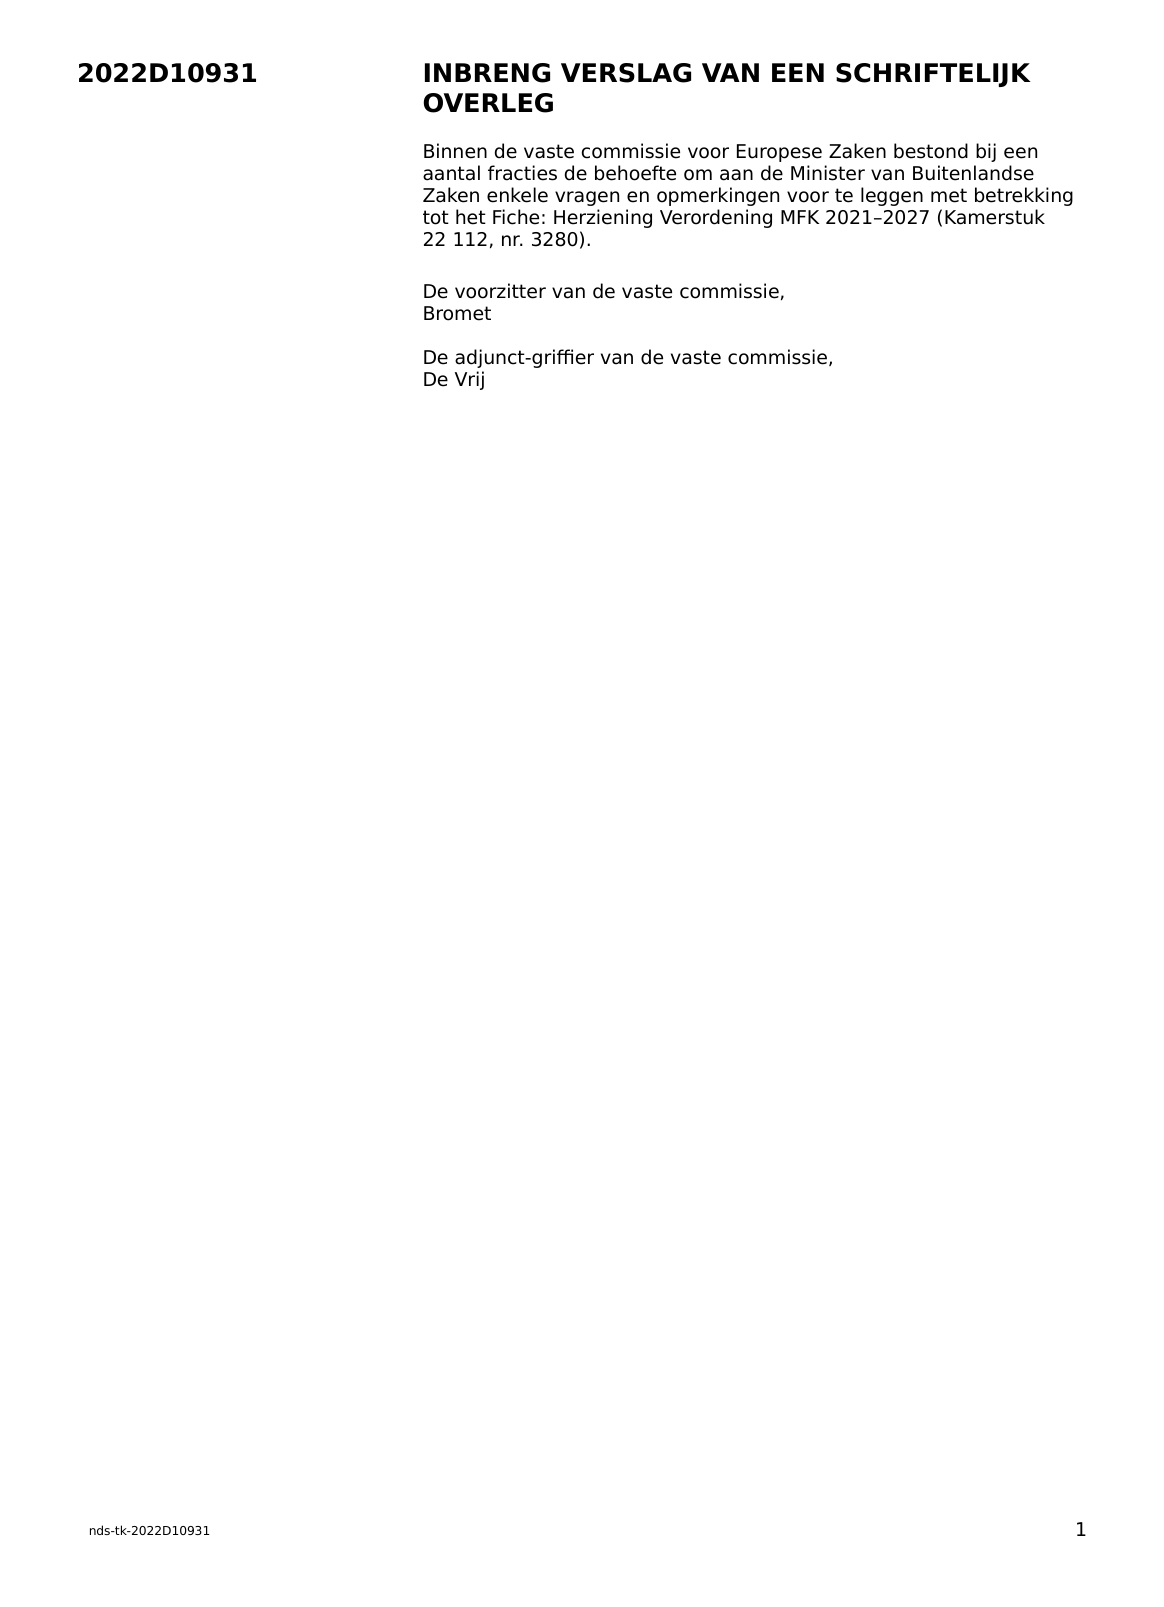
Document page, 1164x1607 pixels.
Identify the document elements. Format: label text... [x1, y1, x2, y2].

text 2022D10931 INBRENG VERSLAG VAN EEN SCHRIFTELIJK OVERLEG [77, 59, 1087, 118]
text nds-tk-2022D10931 [88, 1524, 323, 1538]
text De voorzitter van de vaste commissie, Bromet [422, 281, 1087, 324]
text De adjunct-griffier van de vaste commissie, De Vrij [422, 347, 1087, 391]
text Binnen de vaste commissie voor Europese Zaken bestond bij een aantal fracties de behoefte om aan de Minister van Buitenlandse Zaken enkele vragen en opmerkingen voor te leggen met betrekking tot het Fiche: Herziening Verordening MFK 2021–2027 (Kamerstuk 22 112, nr. 3280). [422, 141, 1087, 251]
